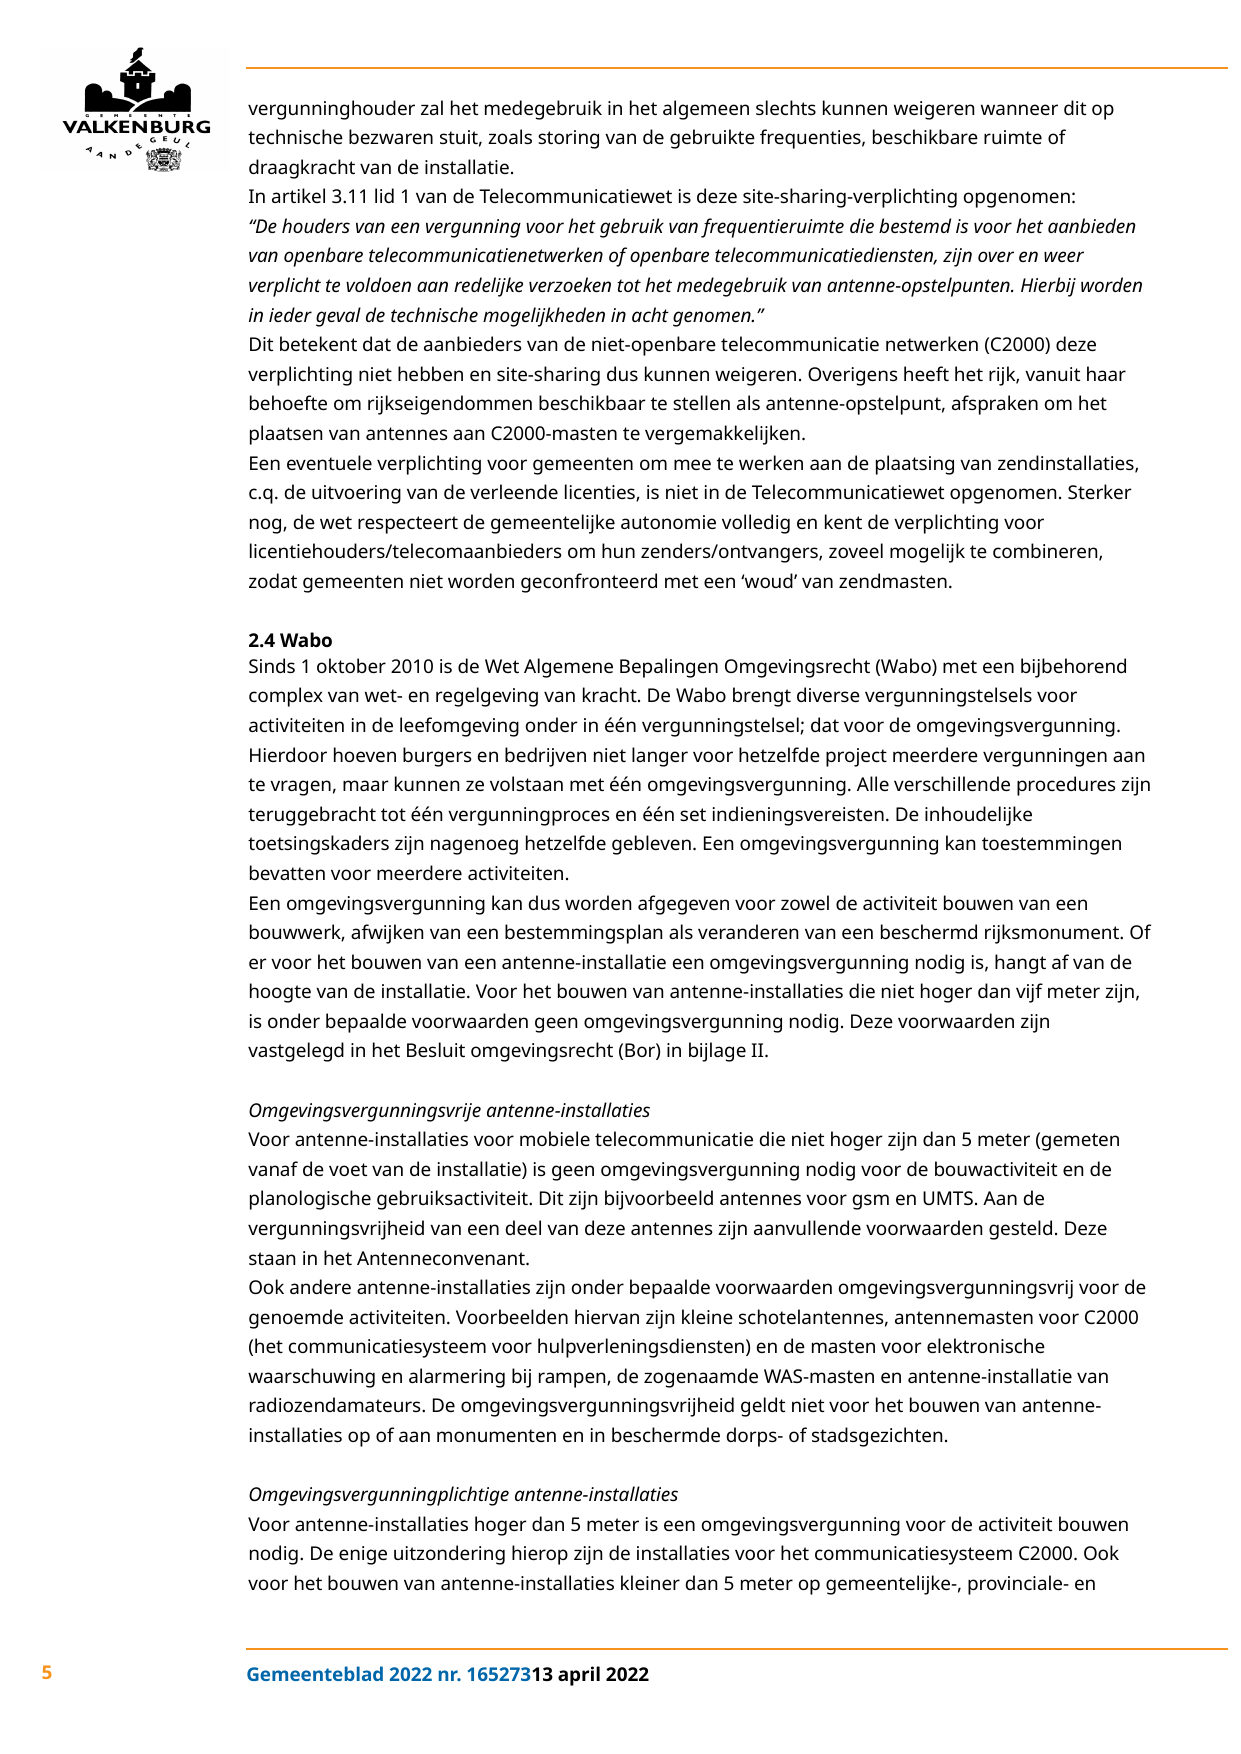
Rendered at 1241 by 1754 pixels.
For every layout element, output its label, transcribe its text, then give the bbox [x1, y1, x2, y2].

text Voor antenne-installaties hoger dan 5 meter is een omgevingsvergunning voor de activiteit bouwen nodig. De enige uitzondering hierop zijn de installaties voor het communicatiesysteem C2000. Ook voor het bouwen van antenne-installaties kleiner dan 5 meter op gemeentelijke-, provinciale- en [248, 1511, 1152, 1596]
text “De houders van een vergunning voor het gebruik van frequentieruimte die bestemd is voor het aanbieden van openbare telecommunicatienetwerken of openbare telecommunicatiediensten, zijn over en weer verplicht te voldoen aan redelijke verzoeken tot het medegebruik van antenne-opstelpunten. Hierbij worden in ieder geval de technische mogelijkheden in acht genomen.” [248, 213, 1152, 328]
text Omgevingsvergunningplichtige antenne-installaties [248, 1481, 1152, 1507]
text Een omgevingsvergunning kan dus worden afgegeven voor zowel de activiteit bouwen van een bouwwerk, afwijken van een bestemmingsplan als veranderen van een beschermd rijksmonument. Of er voor het bouwen van een antenne-installatie een omgevingsvergunning nodig is, hangt af van de hoogte van de installatie. Voor het bouwen van antenne-installaties die niet hoger dan vijf meter zijn, is onder bepaalde voorwaarden geen omgevingsvergunning nodig. Deze voorwaarden zijn vastgelegd in het Besluit omgevingsrecht (Bor) in bijlage II. [248, 890, 1152, 1063]
text Een eventuele verplichting voor gemeenten om mee te werken aan de plaatsing van zendinstallaties, c.q. de uitvoering van de verleende licenties, is niet in de Telecommunicatiewet opgenomen. Sterker nog, de wet respecteert de gemeentelijke autonomie volledig en kent de verplichting voor licentiehouders/telecomaanbieders om hun zenders/ontvangers, zoveel mogelijk te combineren, zodat gemeenten niet worden geconfronteerd met een ‘woud’ van zendmasten. [248, 450, 1152, 594]
text 2.4 Wabo [248, 627, 1152, 653]
text Omgevingsvergunningsvrije antenne-installaties [248, 1097, 1152, 1122]
text Ook andere antenne-installaties zijn onder bepaalde voorwaarden omgevingsvergunningsvrij voor de genoemde activiteiten. Voorbeelden hiervan zijn kleine schotelantennes, antennemasten voor C2000 (het communicatiesysteem voor hulpverleningsdiensten) en de masten voor elektronische waarschuwing en alarmering bij rampen, de zogenaamde WAS-masten en antenne-installatie van radiozendamateurs. De omgevingsvergunningsvrijheid geldt niet voor het bouwen van antenne-installaties op of aan monumenten en in beschermde dorps- of stadsgezichten. [248, 1274, 1152, 1448]
text Sinds 1 oktober 2010 is de Wet Algemene Bepalingen Omgevingsrecht (Wabo) met een bijbehorend complex van wet- en regelgeving van kracht. De Wabo brengt diverse vergunningstelsels voor activiteiten in de leefomgeving onder in één vergunningstelsel; dat voor de omgevingsvergunning. Hierdoor hoeven burgers en bedrijven niet langer voor hetzelfde project meerdere vergunningen aan te vragen, maar kunnen ze volstaan met één omgevingsvergunning. Alle verschillende procedures zijn teruggebracht tot één vergunningproces en één set indieningsvereisten. De inhoudelijke toetsingskaders zijn nagenoeg hetzelfde gebleven. Een omgevingsvergunning kan toestemmingen bevatten voor meerdere activiteiten. [248, 653, 1152, 886]
text Dit betekent dat de aanbieders van de niet-openbare telecommunicatie netwerken (C2000) deze verplichting niet hebben en site-sharing dus kunnen weigeren. Overigens heeft het rijk, vanuit haar behoefte om rijkseigendommen beschikbaar te stellen als antenne-opstelpunt, afspraken om het plaatsen van antennes aan C2000-masten te vergemakkelijken. [248, 331, 1152, 446]
text Voor antenne-installaties voor mobiele telecommunicatie die niet hoger zijn dan 5 meter (gemeten vanaf de voet van de installatie) is geen omgevingsvergunning nodig voor de bouwactiviteit en de planologische gebruiksactiviteit. Dit zijn bijvoorbeeld antennes voor gsm en UMTS. Aan de vergunningsvrijheid van een deel van deze antennes zijn aanvullende voorwaarden gesteld. Deze staan in het Antenneconvenant. [248, 1126, 1152, 1270]
picture [41, 47, 231, 172]
text vergunninghouder zal het medegebruik in het algemeen slechts kunnen weigeren wanneer dit op technische bezwaren stuit, zoals storing van de gebruikte frequenties, beschikbare ruimte of draagkracht van de installatie. [248, 95, 1152, 180]
text In artikel 3.11 lid 1 van de Telecommunicatiewet is deze site-sharing-verplichting opgenomen: [248, 183, 1152, 209]
